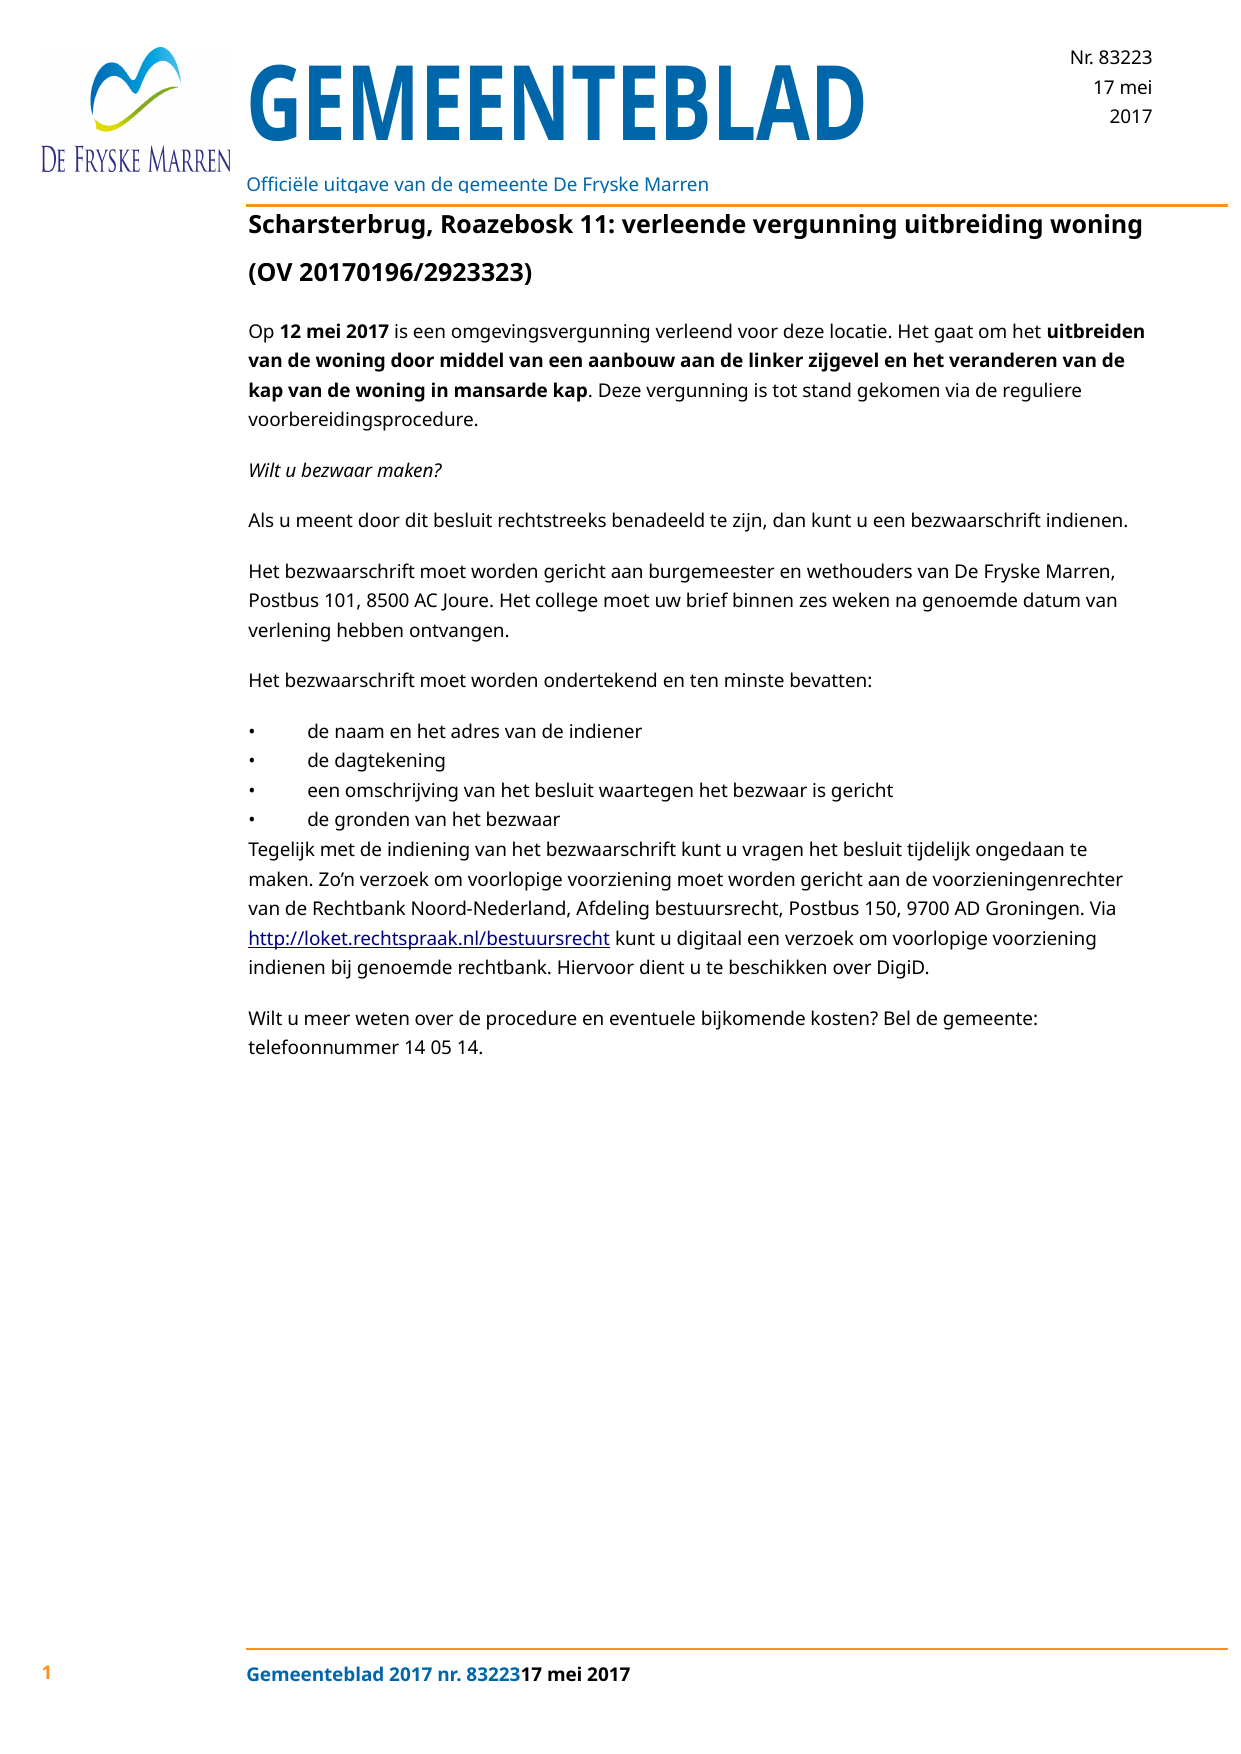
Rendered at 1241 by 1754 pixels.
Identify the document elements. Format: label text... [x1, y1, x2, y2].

text Als u meent door dit besluit rechtstreeks benadeeld te zijn, dan kunt u een bezwaarschrift indienen. [248, 507, 1152, 533]
text Het bezwaarschrift moet worden gericht aan burgemeester en wethouders van De Fryske Marren, Postbus 101, 8500 AC Joure. Het college moet uw brief binnen zes weken na genoemde datum van verlening hebben ontvangen. [248, 558, 1152, 643]
text Wilt u meer weten over de procedure en eventuele bijkomende kosten? Bel de gemeente: telefoonnummer 14 05 14. [248, 1005, 1152, 1060]
text Op 12 mei 2017 is een omgevingsvergunning verleend voor deze locatie. Het gaat om het uitbreiden van de woning door middel van een aanbouw aan de linker zijgevel en het veranderen van de kap van de woning in mansarde kap. Deze vergunning is tot stand gekomen via de reguliere voorbereidingsprocedure. [248, 318, 1152, 432]
list de gronden van het bezwaar [248, 807, 1152, 832]
text Het bezwaarschrift moet worden ondertekend en ten minste bevatten: [248, 667, 1152, 693]
list een omschrijving van het besluit waartegen het bezwaar is gericht [248, 777, 1152, 803]
text Wilt u bezwaar maken? [248, 457, 1152, 483]
picture [41, 47, 231, 172]
text Scharsterbrug, Roazebosk 11: verleende vergunning uitbreiding woning (OV 20170196/2923323) [248, 207, 1152, 288]
list de naam en het adres van de indiener [248, 718, 1152, 744]
text Tegelijk met de indiening van het bezwaarschrift kunt u vragen het besluit tijdelijk ongedaan te maken. Zo’n verzoek om voorlopige voorziening moet worden gericht aan de voorzieningenrechter van de Rechtbank Noord-Nederland, Afdeling bestuursrecht, Postbus 150, 9700 AD Groningen. Via http://loket.rechtspraak.nl/bestuursrecht kunt u digitaal een verzoek om voorlopige voorziening indienen bij genoemde rechtbank. Hiervoor dient u te beschikken over DigiD. [248, 836, 1152, 980]
list de dagtekening [248, 747, 1152, 773]
